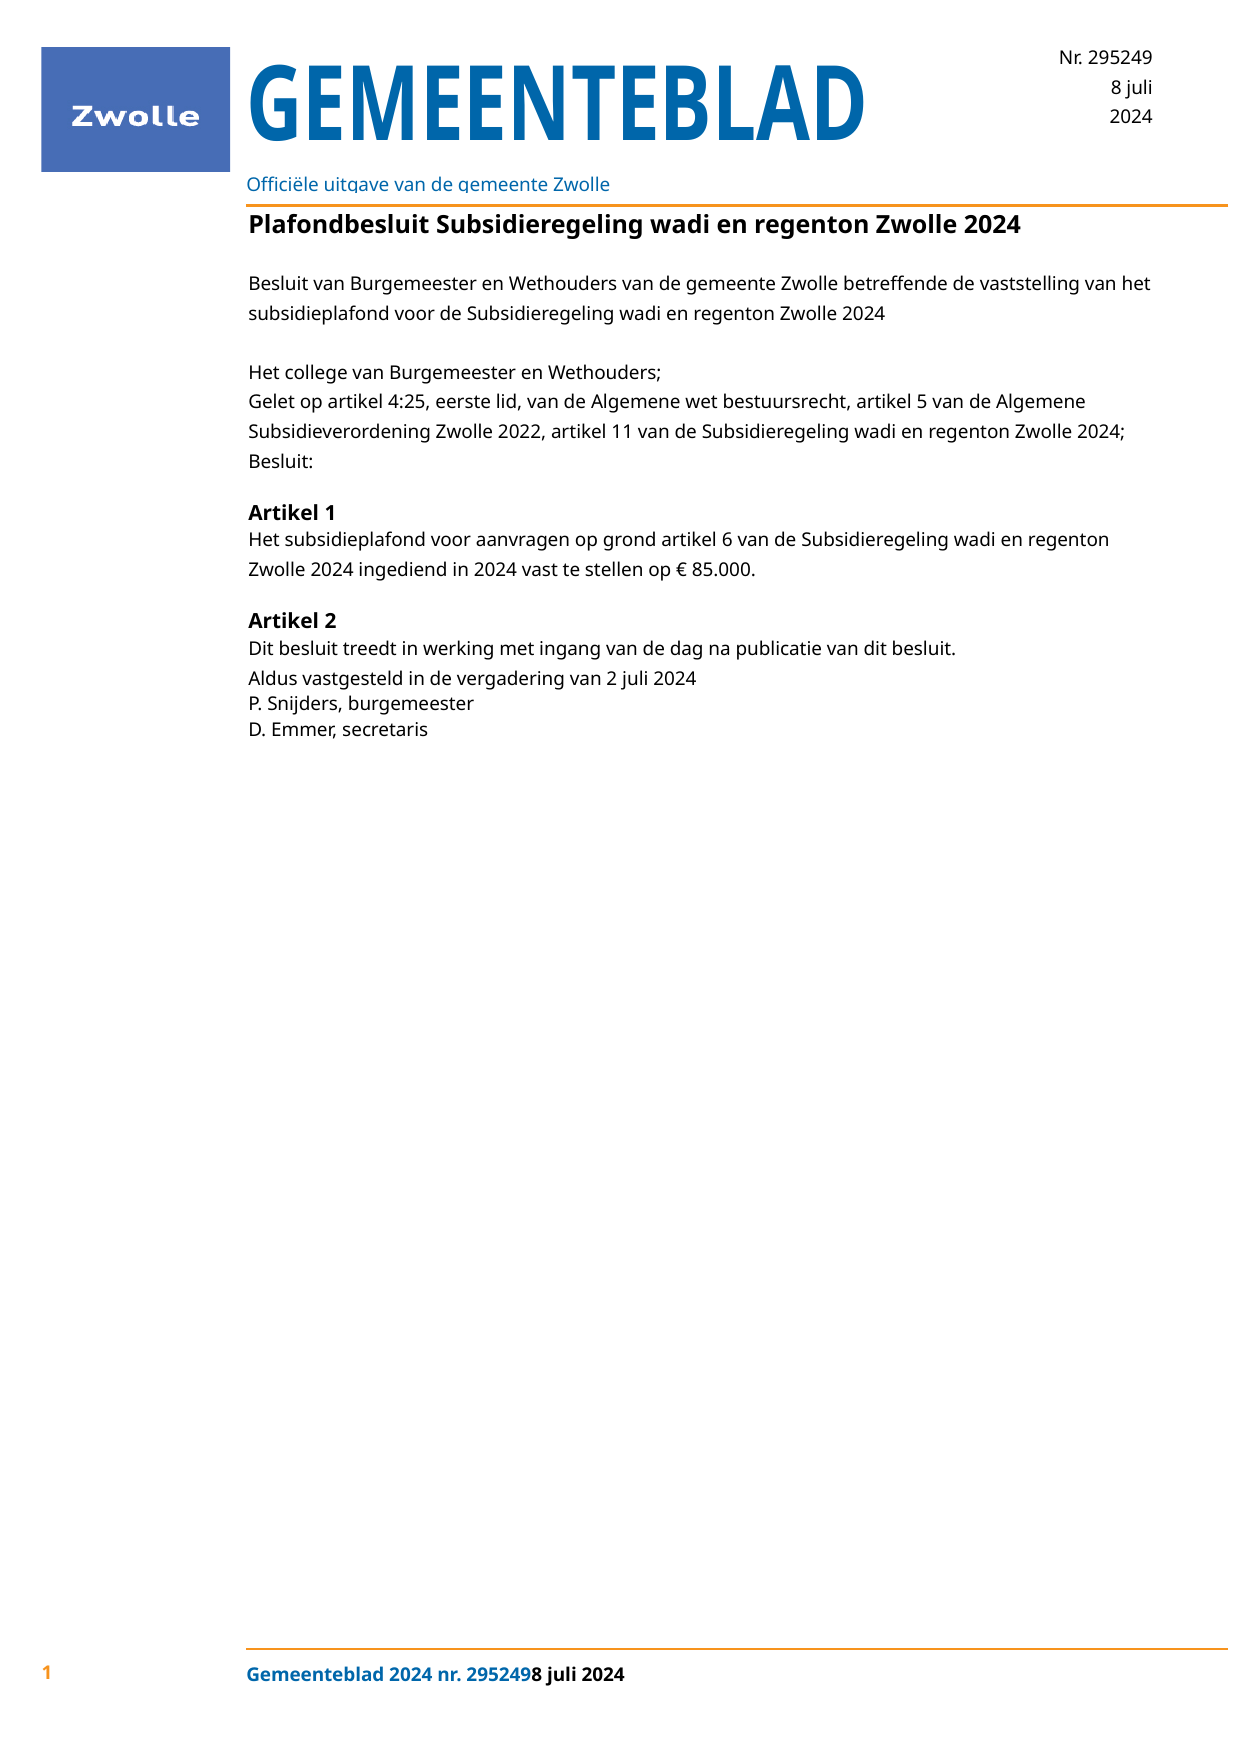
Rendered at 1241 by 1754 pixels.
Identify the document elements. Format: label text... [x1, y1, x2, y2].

text Besluit: [248, 448, 1152, 473]
text Plafondbesluit Subsidieregeling wadi en regenton Zwolle 2024 [248, 207, 1152, 241]
text Aldus vastgesteld in de vergadering van 2 juli 2024 [248, 665, 1152, 690]
text Het subsidieplafond voor aanvragen op grond artikel 6 van de Subsidieregeling wadi en regenton Zwolle 2024 ingediend in 2024 vast te stellen op € 85.000. [248, 527, 1152, 582]
text D. Emmer, secretaris [248, 716, 1152, 742]
text Dit besluit treedt in werking met ingang van de dag na publicatie van dit besluit. [248, 635, 1152, 661]
text Gelet op artikel 4:25, eerste lid, van de Algemene wet bestuursrecht, artikel 5 van de Algemene Subsidieverordening Zwolle 2022, artikel 11 van de Subsidieregeling wadi en regenton Zwolle 2024; [248, 389, 1152, 444]
text Artikel 1 [248, 498, 1152, 527]
text Het college van Burgemeester en Wethouders; [248, 359, 1152, 385]
picture [41, 47, 231, 172]
text Artikel 2 [248, 607, 1152, 635]
text Besluit van Burgemeester en Wethouders van de gemeente Zwolle betreffende de vaststelling van het subsidieplafond voor de Subsidieregeling wadi en regenton Zwolle 2024 [248, 270, 1152, 326]
text P. Snijders, burgemeester [248, 690, 1152, 716]
